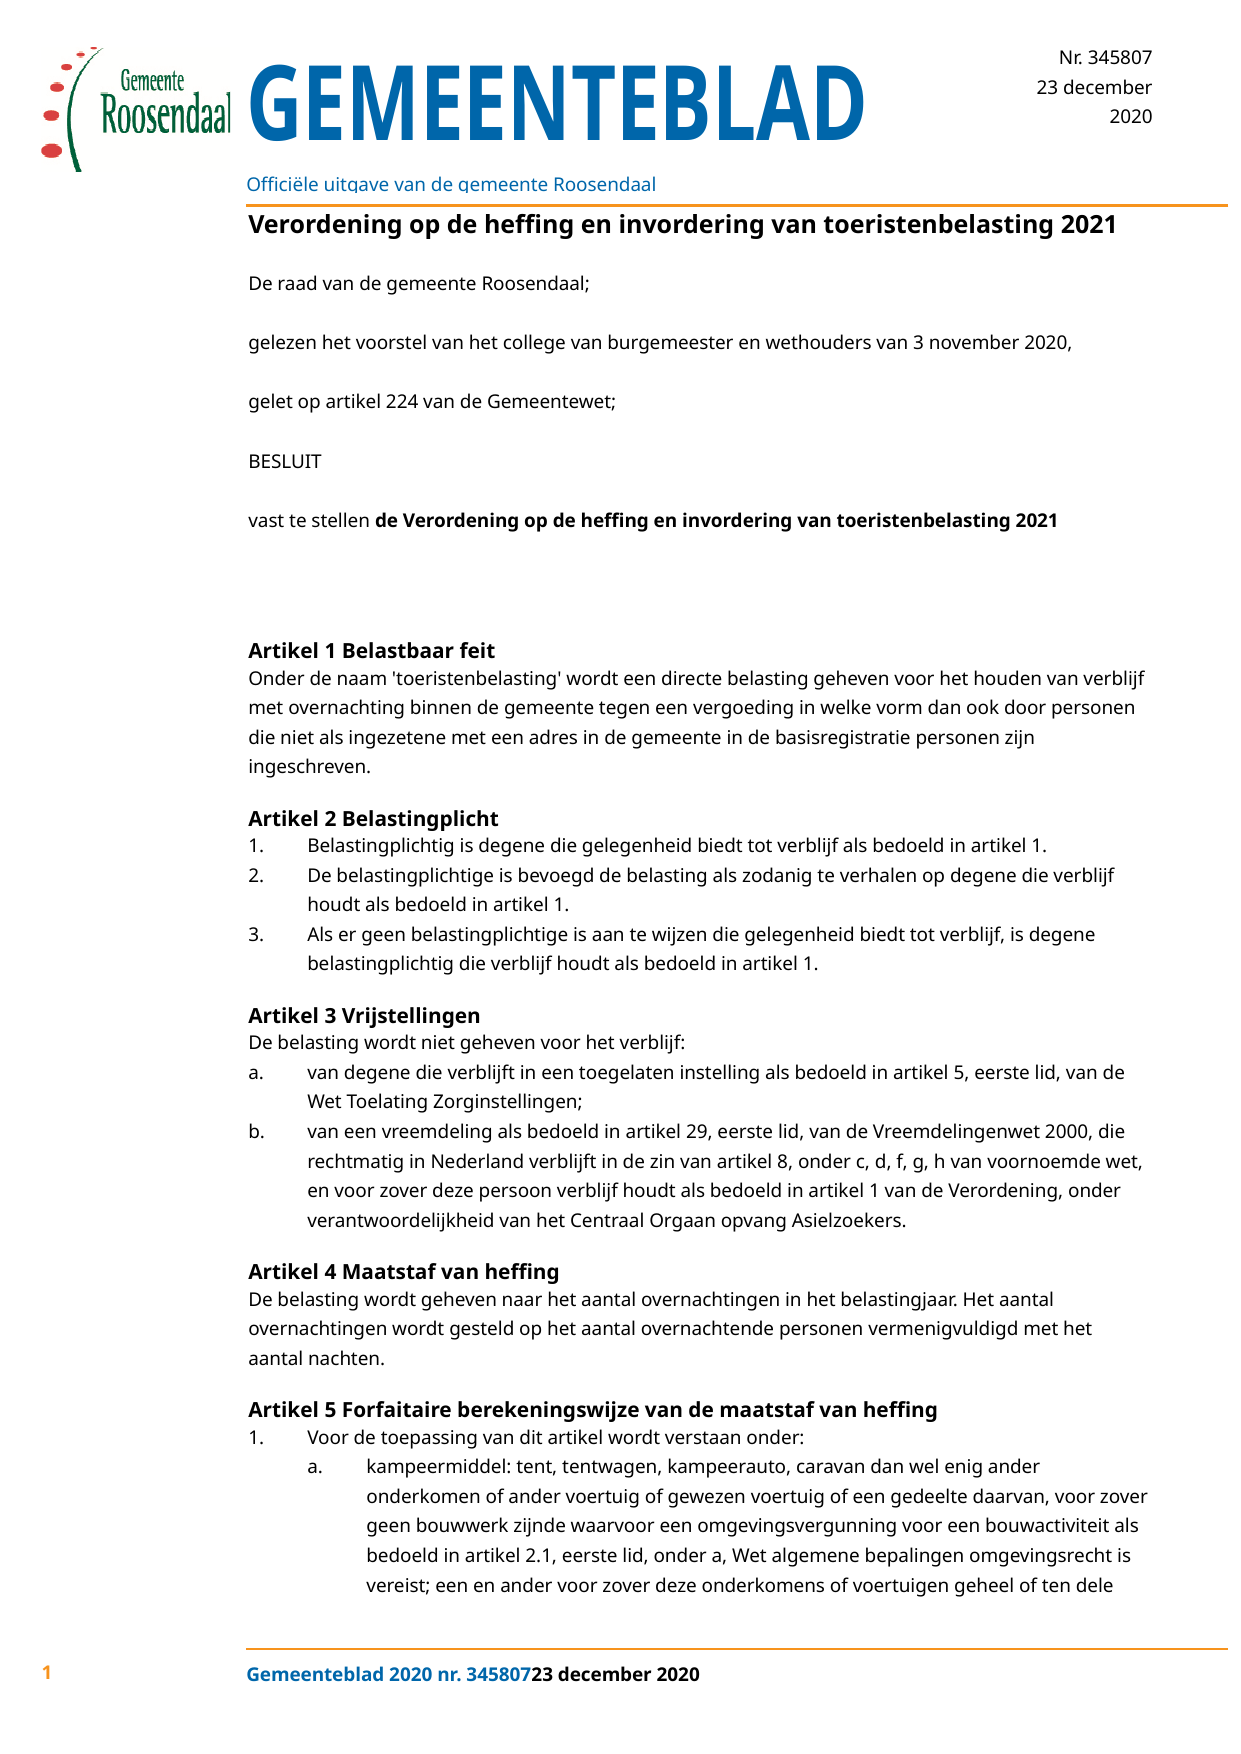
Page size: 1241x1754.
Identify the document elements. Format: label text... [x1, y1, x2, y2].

text BESLUIT [248, 448, 1152, 473]
text Artikel 2 Belastingplicht [248, 804, 1152, 832]
list Voor de toepassing van dit artikel wordt verstaan onder: [248, 1424, 1152, 1449]
text Artikel 5 Forfaitaire berekeningswijze van de maatstaf van heffing [248, 1395, 1152, 1424]
text De belasting wordt geheven naar het aantal overnachtingen in het belastingjaar. Het aantal overnachtingen wordt gesteld op het aantal overnachtende personen vermenigvuldigd met het aantal nachten. [248, 1286, 1152, 1371]
text Artikel 3 Vrijstellingen [248, 1001, 1152, 1029]
list De belastingplichtige is bevoegd de belasting als zodanig te verhalen op degene die verblijf houdt als bedoeld in artikel 1. [248, 862, 1152, 917]
list Als er geen belastingplichtige is aan te wijzen die gelegenheid biedt tot verblijf, is degene belastingplichtig die verblijf houdt als bedoeld in artikel 1. [248, 921, 1152, 976]
text De belasting wordt niet geheven voor het verblijf: [248, 1029, 1152, 1055]
text Verordening op de heffing en invordering van toeristenbelasting 2021 [248, 207, 1152, 241]
picture [41, 47, 231, 172]
list Belastingplichtig is degene die gelegenheid biedt tot verblijf als bedoeld in artikel 1. [248, 832, 1152, 858]
list kampeermiddel: tent, tentwagen, kampeerauto, caravan dan wel enig ander onderkomen of ander voertuig of gewezen voertuig of een gedeelte daarvan, voor zover geen bouwwerk zijnde waarvoor een omgevingsvergunning voor een bouwactiviteit als bedoeld in artikel 2.1, eerste lid, onder a, Wet algemene bepalingen omgevingsrecht is vereist; een en ander voor zover deze onderkomens of voertuigen geheel of ten dele [307, 1453, 1152, 1597]
text De raad van de gemeente Roosendaal; [248, 270, 1152, 296]
text Artikel 4 Maatstaf van heffing [248, 1257, 1152, 1286]
text vast te stellen de Verordening op de heffing en invordering van toeristenbelasting 2021 [248, 507, 1152, 533]
text Artikel 1 Belastbaar feit [248, 636, 1152, 665]
text gelet op artikel 224 van de Gemeentewet; [248, 389, 1152, 414]
text gelezen het voorstel van het college van burgemeester en wethouders van 3 november 2020, [248, 329, 1152, 355]
list van degene die verblijft in een toegelaten instelling als bedoeld in artikel 5, eerste lid, van de Wet Toelating Zorginstellingen; [248, 1059, 1152, 1114]
list van een vreemdeling als bedoeld in artikel 29, eerste lid, van de Vreemdelingenwet 2000, die rechtmatig in Nederland verblijft in de zin van artikel 8, onder c, d, f, g, h van voornoemde wet, en voor zover deze persoon verblijf houdt als bedoeld in artikel 1 van de Verordening, onder verantwoordelijkheid van het Centraal Orgaan opvang Asielzoekers. [248, 1118, 1152, 1233]
text Onder de naam 'toeristenbelasting' wordt een directe belasting geheven voor het houden van verblijf met overnachting binnen de gemeente tegen een vergoeding in welke vorm dan ook door personen die niet als ingezetene met een adres in de gemeente in de basisregistratie personen zijn ingeschreven. [248, 665, 1152, 779]
